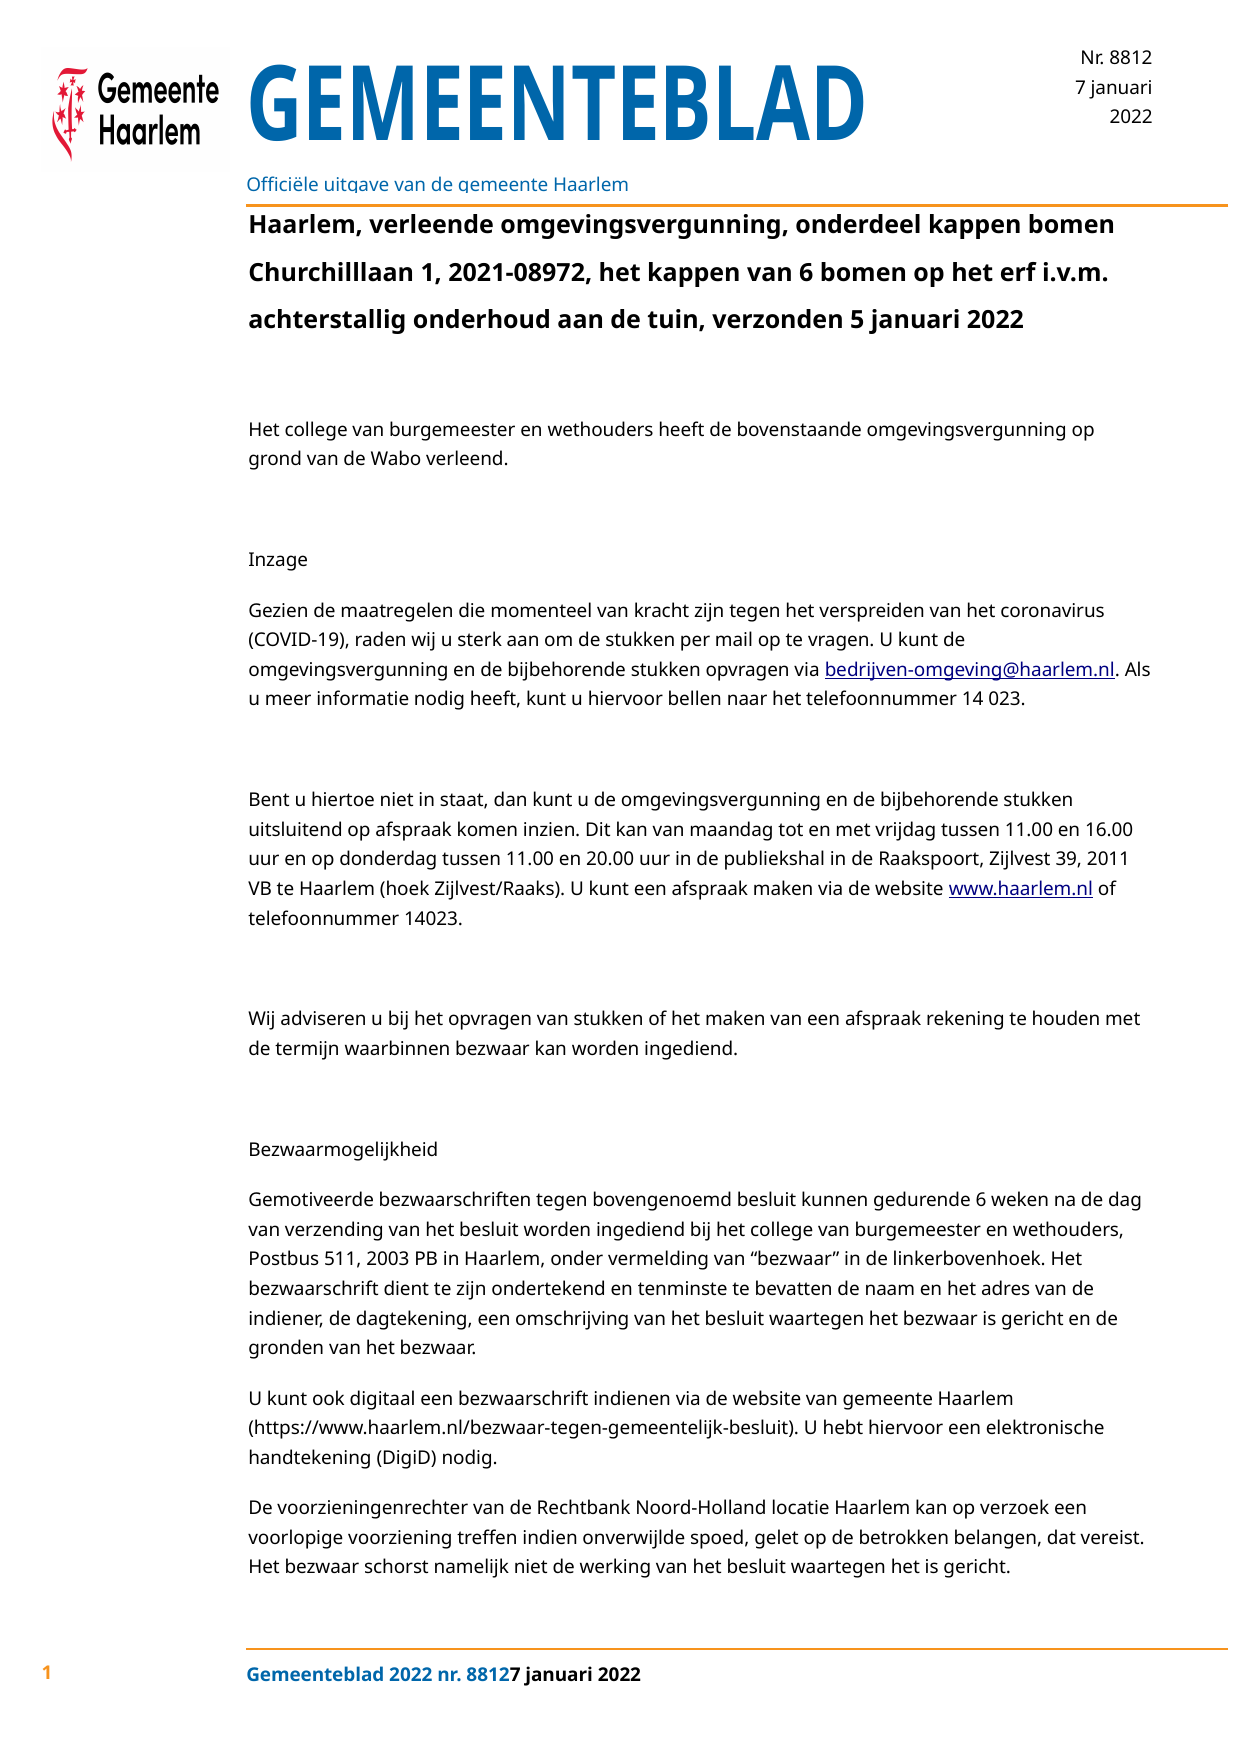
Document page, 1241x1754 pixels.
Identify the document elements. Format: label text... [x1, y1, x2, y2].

text Bezwaarmogelijkheid [248, 1136, 1152, 1162]
text Gezien de maatregelen die momenteel van kracht zijn tegen het verspreiden van het coronavirus (COVID-19), raden wij u sterk aan om de stukken per mail op te vragen. U kunt de omgevingsvergunning en de bijbehorende stukken opvragen via bedrijven-omgeving@haarlem.nl. Als u meer informatie nodig heeft, kunt u hiervoor bellen naar het telefoonnummer 14 023. [248, 597, 1152, 711]
text Wij adviseren u bij het opvragen van stukken of het maken van een afspraak rekening te houden met de termijn waarbinnen bezwaar kan worden ingediend. [248, 1006, 1152, 1061]
text Het college van burgemeester en wethouders heeft de bovenstaande omgevingsvergunning op grond van de Wabo verleend. [248, 416, 1152, 471]
picture [41, 47, 231, 172]
text Bent u hiertoe niet in staat, dan kunt u de omgevingsvergunning en de bijbehorende stukken uitsluitend op afspraak komen inzien. Dit kan van maandag tot en met vrijdag tussen 11.00 en 16.00 uur en op donderdag tussen 11.00 en 20.00 uur in de publiekshal in de Raakspoort, Zijlvest 39, 2011 VB te Haarlem (hoek Zijlvest/Raaks). U kunt een afspraak maken via de website www.haarlem.nl of telefoonnummer 14023. [248, 786, 1152, 930]
text Inzage [248, 546, 1152, 572]
text De voorzieningenrechter van de Rechtbank Noord-Holland locatie Haarlem kan op verzoek een voorlopige voorziening treffen indien onverwijlde spoed, gelet op de betrokken belangen, dat vereist. Het bezwaar schorst namelijk niet de werking van het besluit waartegen het is gericht. [248, 1494, 1152, 1579]
text Haarlem, verleende omgevingsvergunning, onderdeel kappen bomen Churchilllaan 1, 2021-08972, het kappen van 6 bomen op het erf i.v.m. achterstallig onderhoud aan de tuin, verzonden 5 januari 2022 [248, 207, 1152, 336]
text Gemotiveerde bezwaarschriften tegen bovengenoemd besluit kunnen gedurende 6 weken na de dag van verzending van het besluit worden ingediend bij het college van burgemeester en wethouders, Postbus 511, 2003 PB in Haarlem, onder vermelding van “bezwaar” in de linkerbovenhoek. Het bezwaarschrift dient te zijn ondertekend en tenminste te bevatten de naam en het adres van de indiener, de dagtekening, een omschrijving van het besluit waartegen het bezwaar is gericht en de gronden van het bezwaar. [248, 1186, 1152, 1360]
text U kunt ook digitaal een bezwaarschrift indienen via de website van gemeente Haarlem (https://www.haarlem.nl/bezwaar-tegen-gemeentelijk-besluit). U hebt hiervoor een elektronische handtekening (DigiD) nodig. [248, 1385, 1152, 1469]
